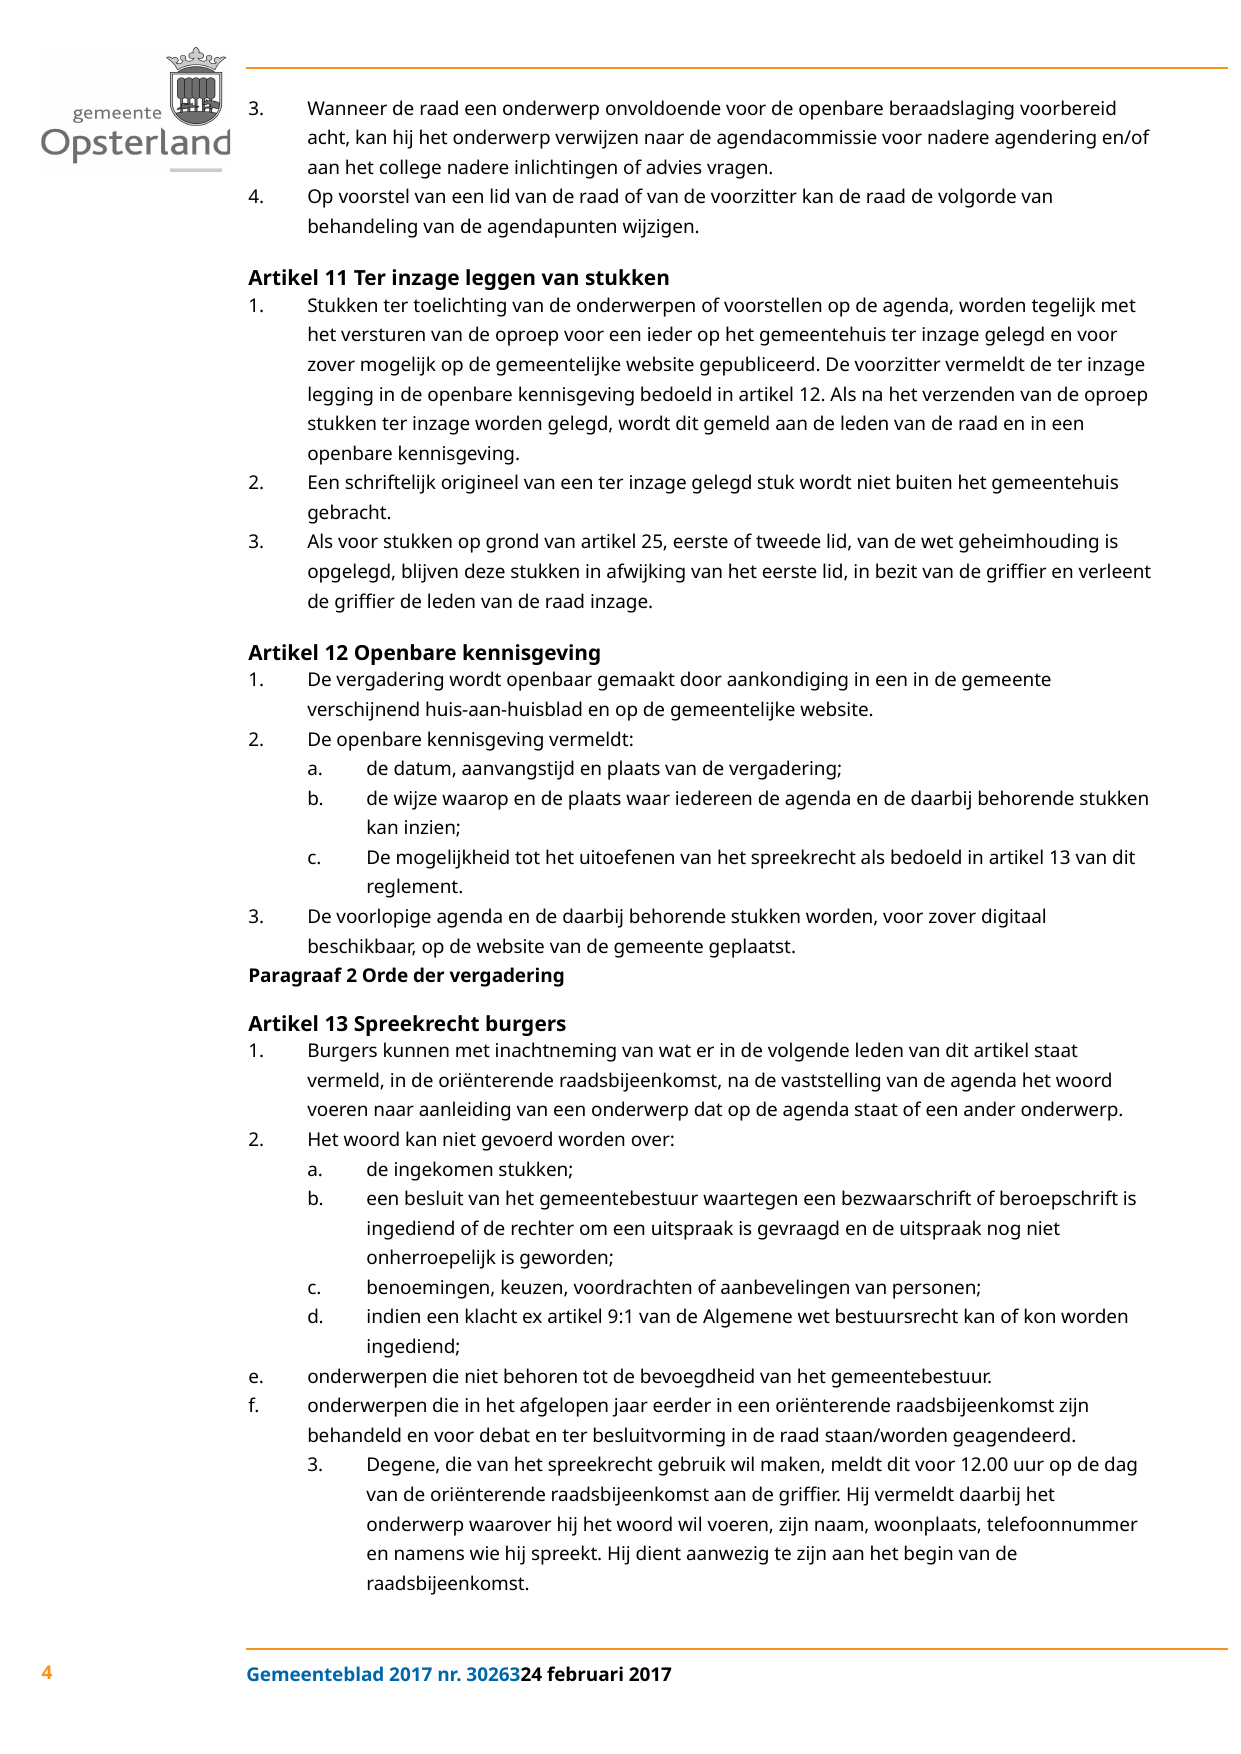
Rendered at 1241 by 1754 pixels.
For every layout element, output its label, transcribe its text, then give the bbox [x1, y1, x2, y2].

text Artikel 11 Ter inzage leggen van stukken [248, 263, 1152, 292]
list de datum, aanvangstijd en plaats van de vergadering; [307, 755, 1152, 781]
list indien een klacht ex artikel 9:1 van de Algemene wet bestuursrecht kan of kon worden ingediend; [307, 1304, 1152, 1359]
text Artikel 12 Openbare kennisgeving [248, 638, 1152, 667]
list De vergadering wordt openbaar gemaakt door aankondiging in een in de gemeente verschijnend huis-aan-huisblad en op de gemeentelijke website. [248, 667, 1152, 722]
list Als voor stukken op grond van artikel 25, eerste of tweede lid, van de wet geheimhouding is opgelegd, blijven deze stukken in afwijking van het eerste lid, in bezit van de griffier en verleent de griffier de leden van de raad inzage. [248, 529, 1152, 613]
list Stukken ter toelichting van de onderwerpen of voorstellen op de agenda, worden tegelijk met het versturen van de oproep voor een ieder op het gemeentehuis ter inzage gelegd en voor zover mogelijk op de gemeentelijke website gepubliceerd. De voorzitter vermeldt de ter inzage legging in de openbare kennisgeving bedoeld in artikel 12. Als na het verzenden van de oproep stukken ter inzage worden gelegd, wordt dit gemeld aan de leden van de raad en in een openbare kennisgeving. [248, 292, 1152, 466]
text Paragraaf 2 Orde der vergadering [248, 962, 1152, 988]
text Artikel 13 Spreekrecht burgers [248, 1009, 1152, 1037]
picture [41, 47, 231, 172]
list Burgers kunnen met inachtneming van wat er in de volgende leden van dit artikel staat vermeld, in de oriënterende raadsbijeenkomst, na de vaststelling van de agenda het woord voeren naar aanleiding van een onderwerp dat op de agenda staat of een ander onderwerp. [248, 1037, 1152, 1122]
list Degene, die van het spreekrecht gebruik wil maken, meldt dit voor 12.00 uur op de dag van de oriënterende raadsbijeenkomst aan de griffier. Hij vermeldt daarbij het onderwerp waarover hij het woord wil voeren, zijn naam, woonplaats, telefoonnummer en namens wie hij spreekt. Hij dient aanwezig te zijn aan het begin van de raadsbijeenkomst. [307, 1452, 1152, 1596]
list benoemingen, keuzen, voordrachten of aanbevelingen van personen; [307, 1274, 1152, 1300]
list onderwerpen die niet behoren tot de bevoegdheid van het gemeentebestuur. [248, 1363, 1152, 1389]
list de ingekomen stukken; [307, 1156, 1152, 1182]
list een besluit van het gemeentebestuur waartegen een bezwaarschrift of beroepschrift is ingediend of de rechter om een uitspraak is gevraagd en de uitspraak nog niet onherroepelijk is geworden; [307, 1185, 1152, 1270]
list De voorlopige agenda en de daarbij behorende stukken worden, voor zover digitaal beschikbaar, op de website van de gemeente geplaatst. [248, 903, 1152, 959]
list Wanneer de raad een onderwerp onvoldoende voor de openbare beraadslaging voorbereid acht, kan hij het onderwerp verwijzen naar de agendacommissie voor nadere agendering en/of aan het college nadere inlichtingen of advies vragen. [248, 95, 1152, 180]
list De openbare kennisgeving vermeldt: [248, 726, 1152, 752]
list onderwerpen die in het afgelopen jaar eerder in een oriënterende raadsbijeenkomst zijn behandeld en voor debat en ter besluitvorming in de raad staan/worden geagendeerd. [248, 1392, 1152, 1448]
list de wijze waarop en de plaats waar iedereen de agenda en de daarbij behorende stukken kan inzien; [307, 785, 1152, 840]
list De mogelijkheid tot het uitoefenen van het spreekrecht als bedoeld in artikel 13 van dit reglement. [307, 844, 1152, 899]
list Het woord kan niet gevoerd worden over: [248, 1126, 1152, 1152]
list Op voorstel van een lid van de raad of van de voorzitter kan de raad de volgorde van behandeling van de agendapunten wijzigen. [248, 183, 1152, 239]
list Een schriftelijk origineel van een ter inzage gelegd stuk wordt niet buiten het gemeentehuis gebracht. [248, 469, 1152, 525]
